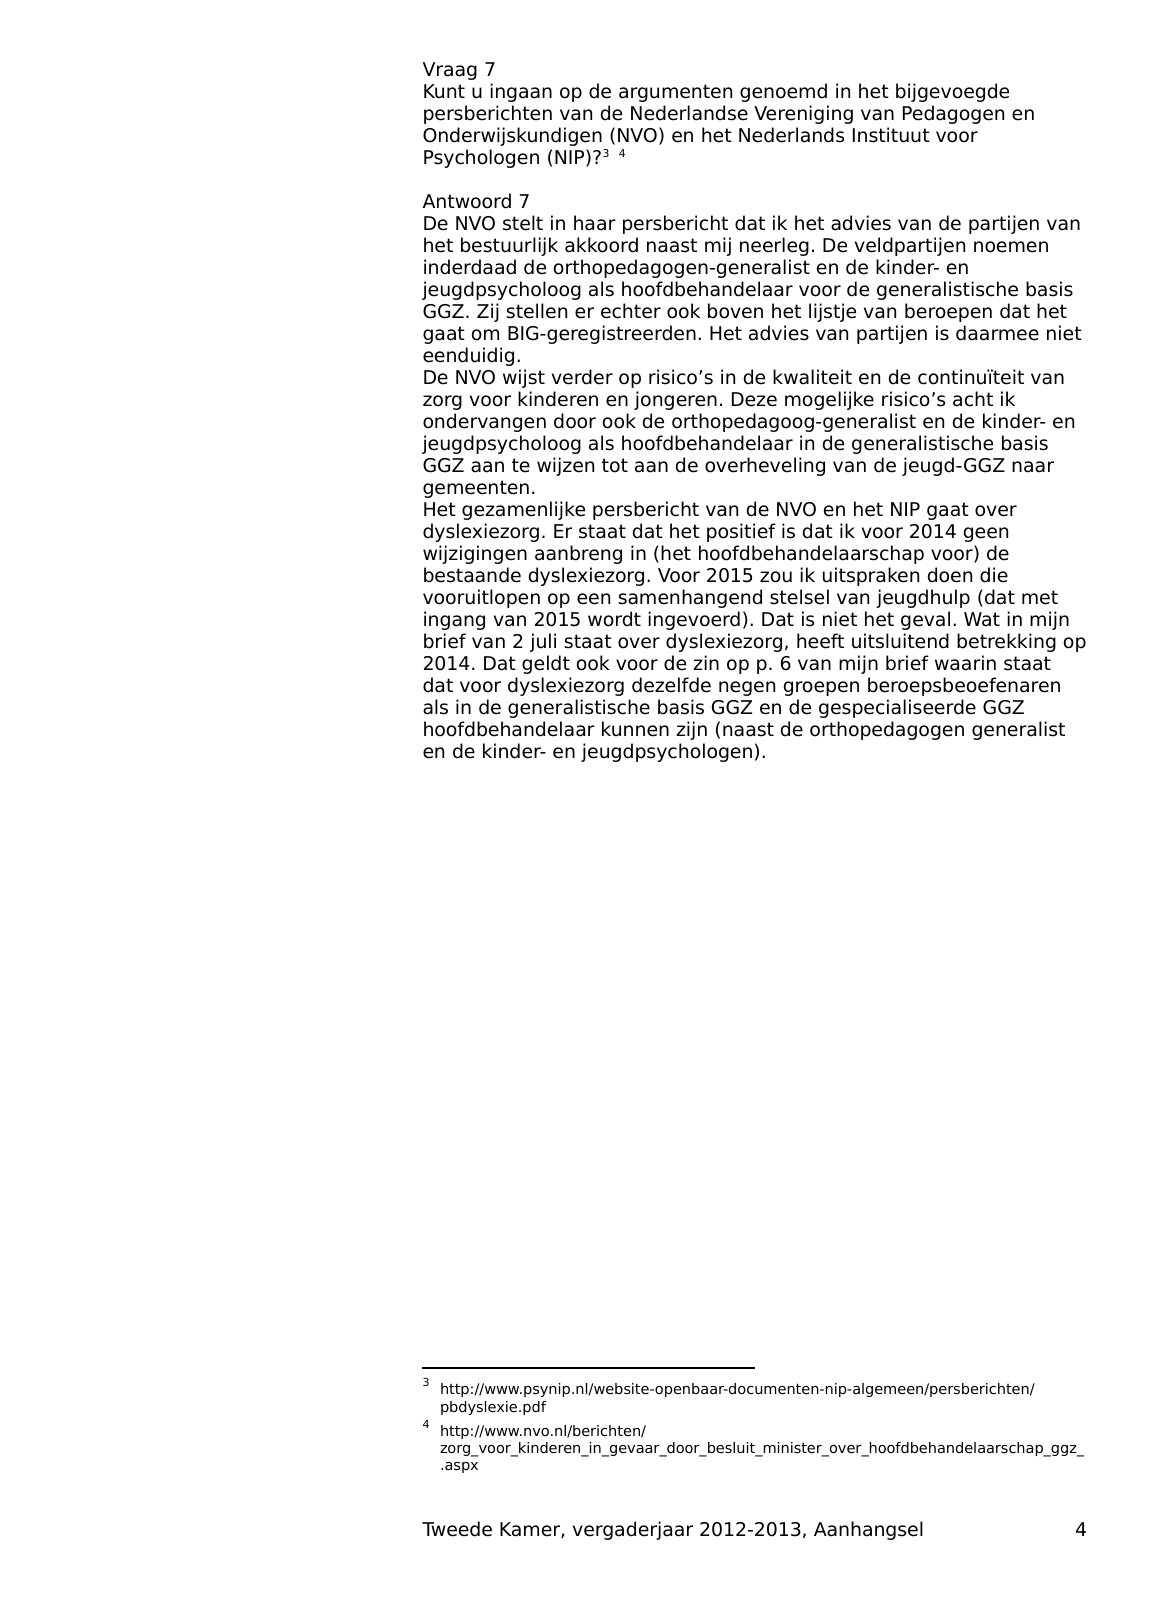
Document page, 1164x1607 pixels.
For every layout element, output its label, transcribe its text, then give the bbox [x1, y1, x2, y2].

text http://www.psynip.nl/website-openbaar-documenten-nip-algemeen/persberichten/pbdyslexie.pdf [422, 1377, 1087, 1416]
text http://www.nvo.nl/berichten/zorg_voor_kinderen_in_gevaar_door_besluit_minister_over_hoofdbehandelaarschap_ggz_.aspx [422, 1418, 1087, 1474]
text Kunt u ingaan op de argumenten genoemd in het bijgevoegde persberichten van de Nederlandse Vereniging van Pedagogen en Onderwijskundigen (NVO) en het Nederlands Instituut voor Psychologen (NIP)? [422, 81, 1087, 169]
text Het gezamenlijke persbericht van de NVO en het NIP gaat over dyslexiezorg. Er staat dat het positief is dat ik voor 2014 geen wijzigingen aanbreng in (het hoofdbehandelaarschap voor) de bestaande dyslexiezorg. Voor 2015 zou ik uitspraken doen die vooruitlopen op een samenhangend stelsel van jeugdhulp (dat met ingang van 2015 wordt ingevoerd). Dat is niet het geval. Wat in mijn brief van 2 juli staat over dyslexiezorg, heeft uitsluitend betrekking op 2014. Dat geldt ook voor de zin op p. 6 van mijn brief waarin staat dat voor dyslexiezorg dezelfde negen groepen beroepsbeoefenaren als in de generalistische basis GGZ en de gespecialiseerde GGZ hoofdbehandelaar kunnen zijn (naast de orthopedagogen generalist en de kinder- en jeugdpsychologen). [422, 499, 1087, 763]
text Antwoord 7 [422, 191, 1087, 213]
text De NVO stelt in haar persbericht dat ik het advies van de partijen van het bestuurlijk akkoord naast mij neerleg. De veldpartijen noemen inderdaad de orthopedagogen-generalist en de kinder- en jeugdpsycholoog als hoofdbehandelaar voor de generalistische basis GGZ. Zij stellen er echter ook boven het lijstje van beroepen dat het gaat om BIG-geregistreerden. Het advies van partijen is daarmee niet eenduidig. [422, 213, 1087, 367]
text Vraag 7 [422, 59, 1087, 81]
text De NVO wijst verder op risico’s in de kwaliteit en de continuïteit van zorg voor kinderen en jongeren. Deze mogelijke risico’s acht ik ondervangen door ook de orthopedagoog-generalist en de kinder- en jeugdpsycholoog als hoofdbehandelaar in de generalistische basis GGZ aan te wijzen tot aan de overheveling van de jeugd-GGZ naar gemeenten. [422, 367, 1087, 499]
